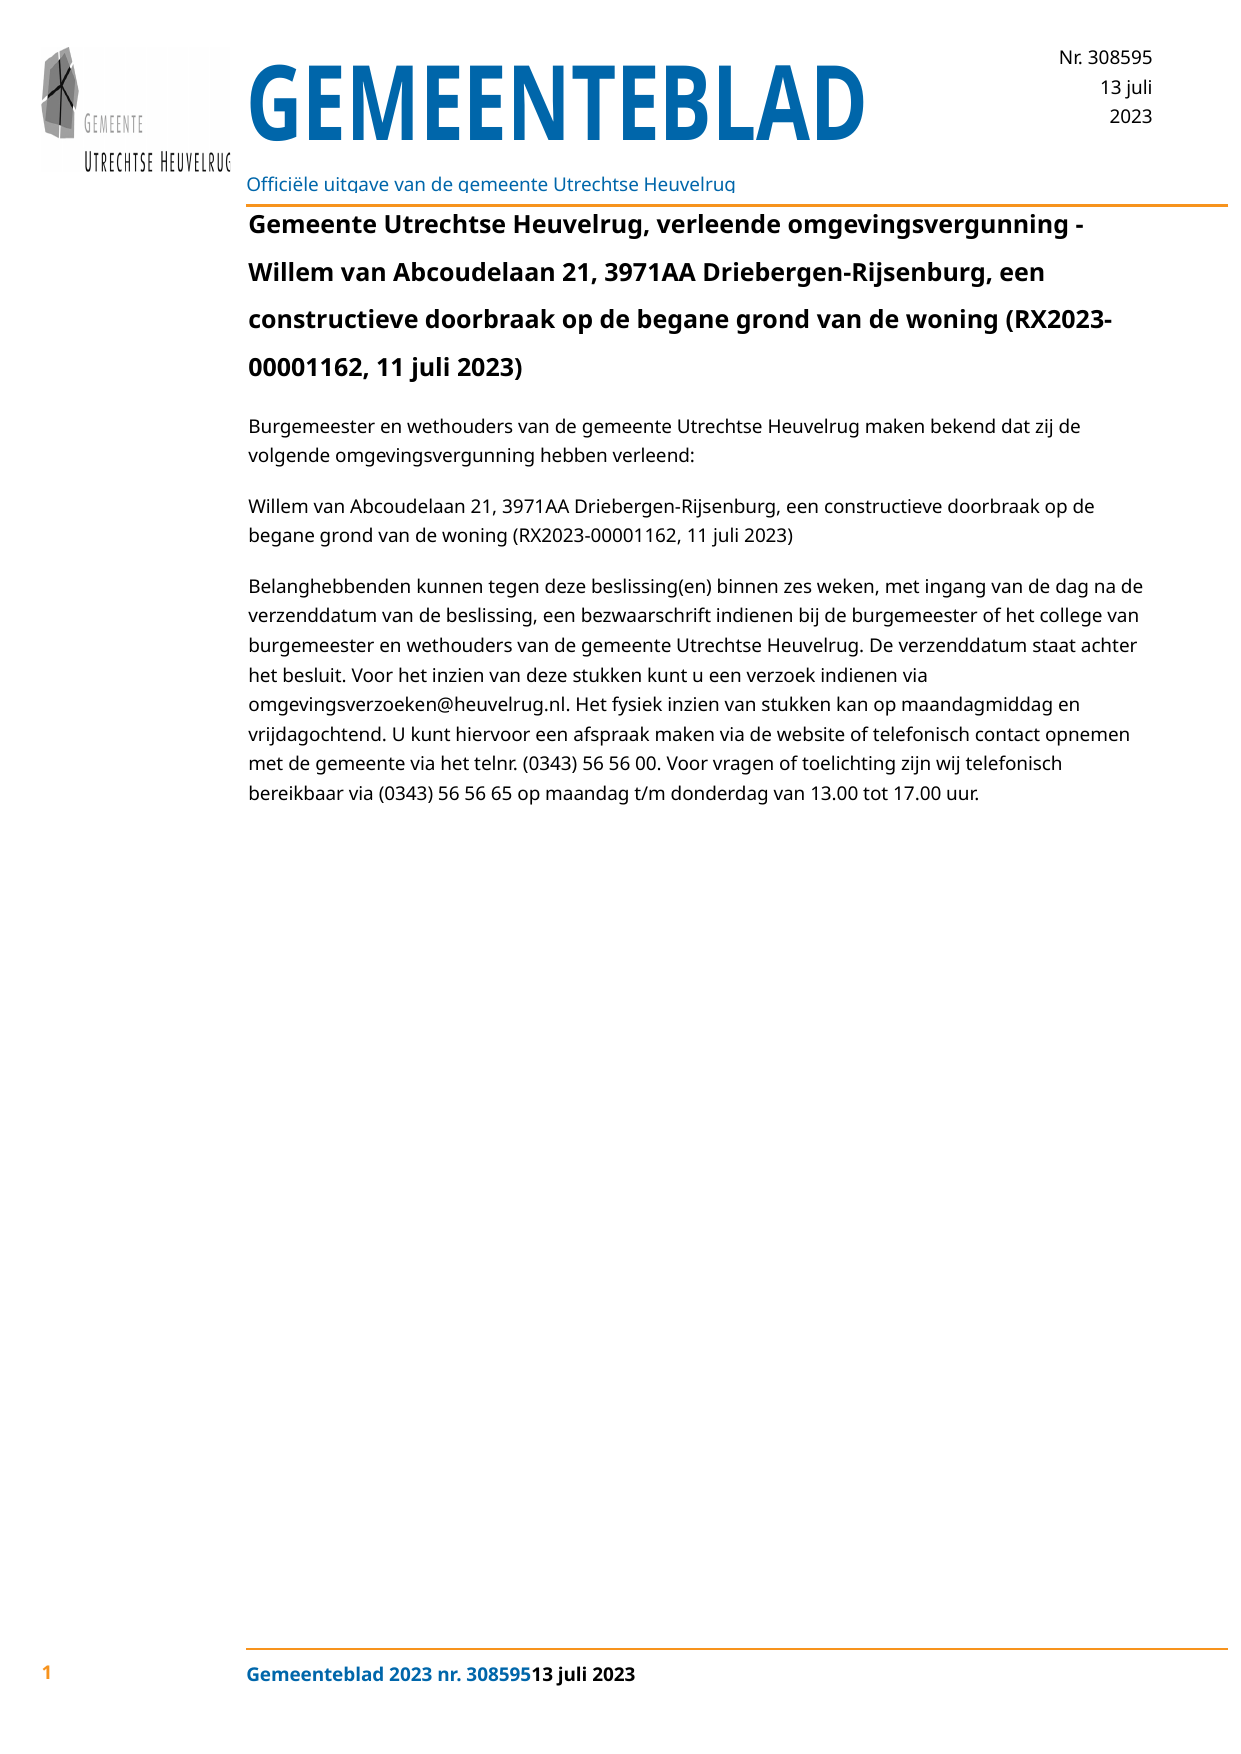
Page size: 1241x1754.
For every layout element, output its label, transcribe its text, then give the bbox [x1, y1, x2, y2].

text Willem van Abcoudelaan 21, 3971AA Driebergen-Rijsenburg, een constructieve doorbraak op de begane grond van de woning (RX2023-00001162, 11 juli 2023) [248, 493, 1152, 548]
text Gemeente Utrechtse Heuvelrug, verleende omgevingsvergunning - Willem van Abcoudelaan 21, 3971AA Driebergen-Rijsenburg, een constructieve doorbraak op de begane grond van de woning (RX2023-00001162, 11 juli 2023) [248, 207, 1152, 384]
picture [41, 47, 231, 172]
text Belanghebbenden kunnen tegen deze beslissing(en) binnen zes weken, met ingang van de dag na de verzenddatum van de beslissing, een bezwaarschrift indienen bij de burgemeester of het college van burgemeester en wethouders van de gemeente Utrechtse Heuvelrug. De verzenddatum staat achter het besluit. Voor het inzien van deze stukken kunt u een verzoek indienen via omgevingsverzoeken@heuvelrug.nl. Het fysiek inzien van stukken kan op maandagmiddag en vrijdagochtend. U kunt hiervoor een afspraak maken via de website of telefonisch contact opnemen met de gemeente via het telnr. (0343) 56 56 00. Voor vragen of toelichting zijn wij telefonisch bereikbaar via (0343) 56 56 65 op maandag t/m donderdag van 13.00 tot 17.00 uur. [248, 573, 1152, 806]
text Burgemeester en wethouders van de gemeente Utrechtse Heuvelrug maken bekend dat zij de volgende omgevingsvergunning hebben verleend: [248, 413, 1152, 468]
